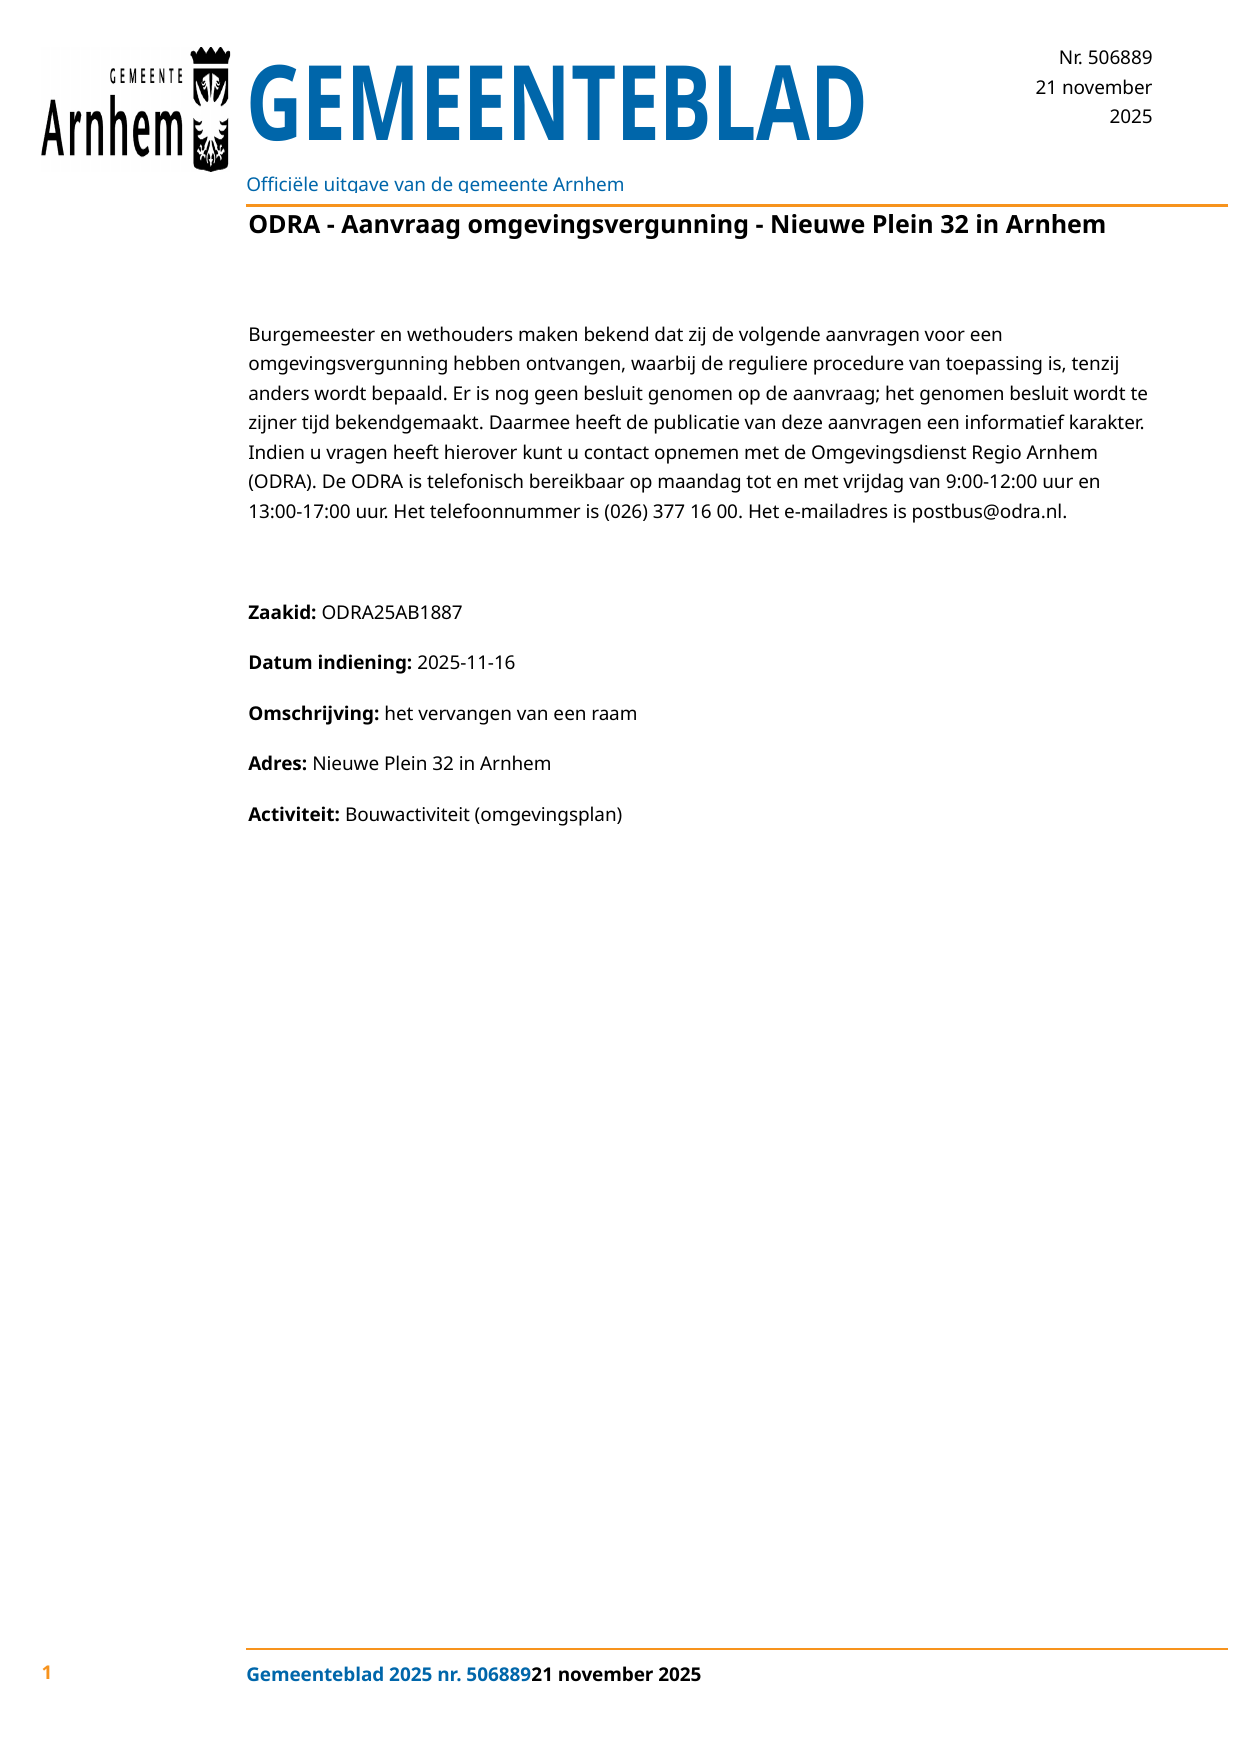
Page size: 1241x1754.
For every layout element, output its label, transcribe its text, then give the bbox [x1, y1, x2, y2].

text Activiteit: Bouwactiviteit (omgevingsplan) [248, 801, 1152, 826]
text Omschrijving: het vervangen van een raam [248, 700, 1152, 726]
text Zaakid: ODRA25AB1887 [248, 599, 1152, 625]
text ODRA - Aanvraag omgevingsvergunning - Nieuwe Plein 32 in Arnhem [248, 207, 1152, 241]
picture [41, 47, 231, 172]
text Burgemeester en wethouders maken bekend dat zij de volgende aanvragen voor een omgevingsvergunning hebben ontvangen, waarbij de reguliere procedure van toepassing is, tenzij anders wordt bepaald. Er is nog geen besluit genomen op de aanvraag; het genomen besluit wordt te zijner tijd bekendgemaakt. Daarmee heeft de publicatie van deze aanvragen een informatief karakter. Indien u vragen heeft hierover kunt u contact opnemen met de Omgevingsdienst Regio Arnhem (ODRA). De ODRA is telefonisch bereikbaar op maandag tot en met vrijdag van 9:00-12:00 uur en 13:00-17:00 uur. Het telefoonnummer is (026) 377 16 00. Het e-mailadres is postbus@odra.nl. [248, 321, 1152, 524]
text Datum indiening: 2025-11-16 [248, 649, 1152, 675]
text Adres: Nieuwe Plein 32 in Arnhem [248, 750, 1152, 776]
